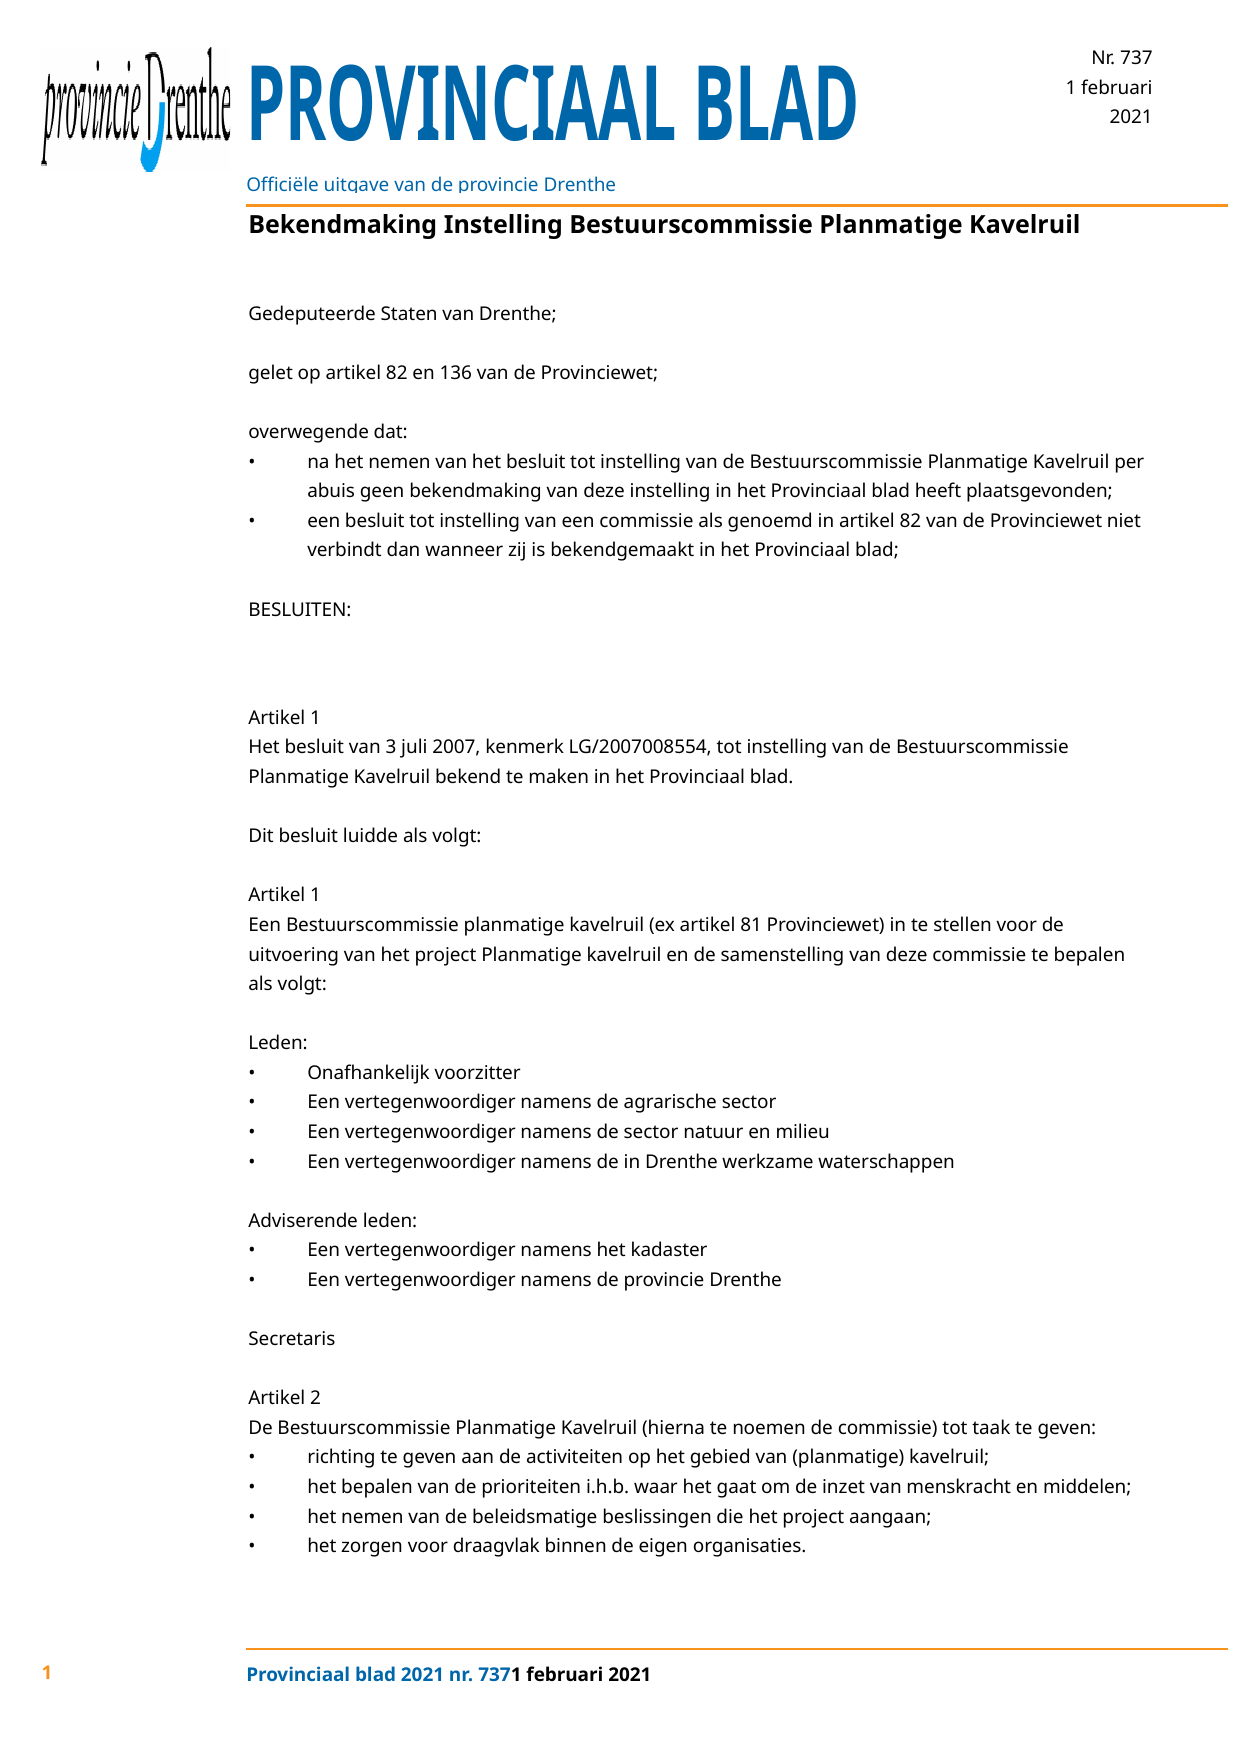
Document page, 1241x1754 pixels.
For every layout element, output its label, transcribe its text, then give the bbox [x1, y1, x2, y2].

text Leden: [248, 1029, 1152, 1055]
text Een Bestuurscommissie planmatige kavelruil (ex artikel 81 Provinciewet) in te stellen voor de uitvoering van het project Planmatige kavelruil en de samenstelling van deze commissie te bepalen als volgt: [248, 911, 1152, 996]
picture [41, 47, 231, 172]
text BESLUITEN: [248, 596, 1152, 621]
text Bekendmaking Instelling Bestuurscommissie Planmatige Kavelruil [248, 207, 1152, 241]
list Een vertegenwoordiger namens de provincie Drenthe [248, 1266, 1152, 1292]
text Artikel 1 [248, 882, 1152, 907]
list Een vertegenwoordiger namens het kadaster [248, 1237, 1152, 1262]
list een besluit tot instelling van een commissie als genoemd in artikel 82 van de Provinciewet niet verbindt dan wanneer zij is bekendgemaakt in het Provinciaal blad; [248, 507, 1152, 562]
text gelet op artikel 82 en 136 van de Provinciewet; [248, 359, 1152, 385]
text De Bestuurscommissie Planmatige Kavelruil (hierna te noemen de commissie) tot taak te geven: [248, 1414, 1152, 1440]
list Een vertegenwoordiger namens de sector natuur en milieu [248, 1118, 1152, 1144]
text Het besluit van 3 juli 2007, kenmerk LG/2007008554, tot instelling van de Bestuurscommissie Planmatige Kavelruil bekend te maken in het Provinciaal blad. [248, 734, 1152, 789]
list Een vertegenwoordiger namens de agrarische sector [248, 1089, 1152, 1114]
text Dit besluit luidde als volgt: [248, 822, 1152, 848]
list richting te geven aan de activiteiten op het gebied van (planmatige) kavelruil; [248, 1444, 1152, 1469]
list het bepalen van de prioriteiten i.h.b. waar het gaat om de inzet van menskracht en middelen; [248, 1473, 1152, 1499]
list het nemen van de beleidsmatige beslissingen die het project aangaan; [248, 1503, 1152, 1529]
text Gedeputeerde Staten van Drenthe; [248, 300, 1152, 326]
text Artikel 1 [248, 704, 1152, 730]
text overwegende dat: [248, 418, 1152, 444]
text Secretaris [248, 1325, 1152, 1351]
list Een vertegenwoordiger namens de in Drenthe werkzame waterschappen [248, 1148, 1152, 1174]
text Adviserende leden: [248, 1207, 1152, 1233]
list Onafhankelijk voorzitter [248, 1059, 1152, 1085]
list na het nemen van het besluit tot instelling van de Bestuurscommissie Planmatige Kavelruil per abuis geen bekendmaking van deze instelling in het Provinciaal blad heeft plaatsgevonden; [248, 448, 1152, 503]
list het zorgen voor draagvlak binnen de eigen organisaties. [248, 1532, 1152, 1558]
text Artikel 2 [248, 1384, 1152, 1410]
